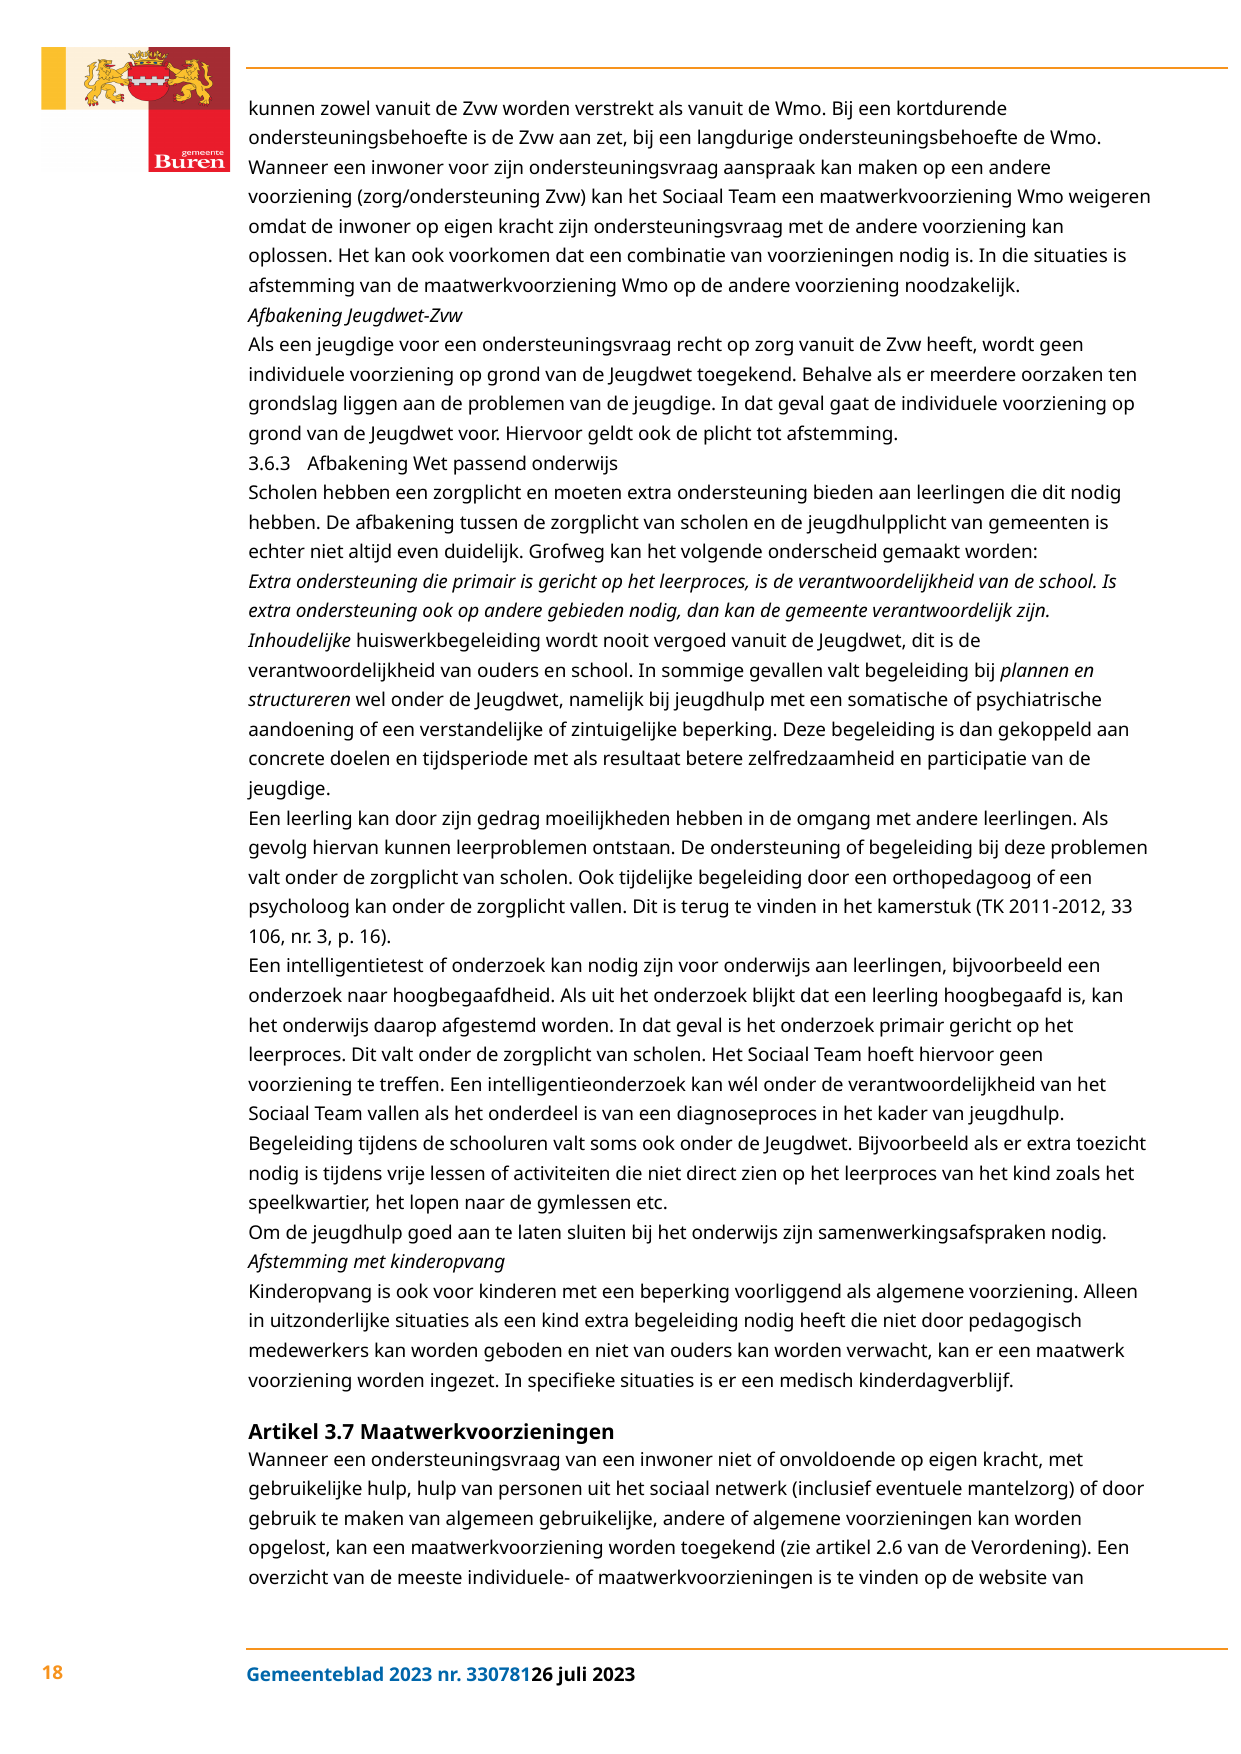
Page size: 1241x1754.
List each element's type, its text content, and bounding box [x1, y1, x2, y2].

list Afbakening Wet passend onderwijs [248, 450, 1152, 476]
text Om de jeugdhulp goed aan te laten sluiten bij het onderwijs zijn samenwerkingsafspraken nodig. [248, 1219, 1152, 1245]
text Kinderopvang is ook voor kinderen met een beperking voorliggend als algemene voorziening. Alleen in uitzonderlijke situaties als een kind extra begeleiding nodig heeft die niet door pedagogisch medewerkers kan worden geboden en niet van ouders kan worden verwacht, kan er een maatwerk voorziening worden ingezet. In specifieke situaties is er een medisch kinderdagverblijf. [248, 1278, 1152, 1393]
text Afstemming met kinderopvang [248, 1248, 1152, 1274]
text Als een jeugdige voor een ondersteuningsvraag recht op zorg vanuit de Zvw heeft, wordt geen individuele voorziening op grond van de Jeugdwet toegekend. Behalve als er meerdere oorzaken ten grondslag liggen aan de problemen van de jeugdige. In dat geval gaat de individuele voorziening op grond van de Jeugdwet voor. Hiervoor geldt ook de plicht tot afstemming. [248, 331, 1152, 446]
text Extra ondersteuning die primair is gericht op het leerproces, is de verantwoordelijkheid van de school. Is extra ondersteuning ook op andere gebieden nodig, dan kan de gemeente verantwoordelijk zijn. [248, 568, 1152, 623]
text Wanneer een ondersteuningsvraag van een inwoner niet of onvoldoende op eigen kracht, met gebruikelijke hulp, hulp van personen uit het sociaal netwerk (inclusief eventuele mantelzorg) of door gebruik te maken van algemeen gebruikelijke, andere of algemene voorzieningen kan worden opgelost, kan een maatwerkvoorziening worden toegekend (zie artikel 2.6 van de Verordening). Een overzicht van de meeste individuele- of maatwerkvoorzieningen is te vinden op de website van [248, 1446, 1152, 1590]
text Scholen hebben een zorgplicht en moeten extra ondersteuning bieden aan leerlingen die dit nodig hebben. De afbakening tussen de zorgplicht van scholen en de jeugdhulpplicht van gemeenten is echter niet altijd even duidelijk. Grofweg kan het volgende onderscheid gemaakt worden: [248, 479, 1152, 564]
text Een intelligentietest of onderzoek kan nodig zijn voor onderwijs aan leerlingen, bijvoorbeeld een onderzoek naar hoogbegaafdheid. Als uit het onderzoek blijkt dat een leerling hoogbegaafd is, kan het onderwijs daarop afgestemd worden. In dat geval is het onderzoek primair gericht op het leerproces. Dit valt onder de zorgplicht van scholen. Het Sociaal Team hoeft hiervoor geen voorziening te treffen. Een intelligentieonderzoek kan wél onder de verantwoordelijkheid van het Sociaal Team vallen als het onderdeel is van een diagnoseproces in het kader van jeugdhulp. [248, 953, 1152, 1126]
text kunnen zowel vanuit de Zvw worden verstrekt als vanuit de Wmo. Bij een kortdurende ondersteuningsbehoefte is de Zvw aan zet, bij een langdurige ondersteuningsbehoefte de Wmo. Wanneer een inwoner voor zijn ondersteuningsvraag aanspraak kan maken op een andere voorziening (zorg/ondersteuning Zvw) kan het Sociaal Team een maatwerkvoorziening Wmo weigeren omdat de inwoner op eigen kracht zijn ondersteuningsvraag met de andere voorziening kan oplossen. Het kan ook voorkomen dat een combinatie van voorzieningen nodig is. In die situaties is afstemming van de maatwerkvoorziening Wmo op de andere voorziening noodzakelijk. [248, 95, 1152, 298]
text Een leerling kan door zijn gedrag moeilijkheden hebben in de omgang met andere leerlingen. Als gevolg hiervan kunnen leerproblemen ontstaan. De ondersteuning of begeleiding bij deze problemen valt onder de zorgplicht van scholen. Ook tijdelijke begeleiding door een orthopedagoog of een psycholoog kan onder de zorgplicht vallen. Dit is terug te vinden in het kamerstuk (TK 2011-2012, 33 106, nr. 3, p. 16). [248, 805, 1152, 949]
picture [41, 47, 231, 172]
text Afbakening Jeugdwet-Zvw [248, 302, 1152, 328]
text Begeleiding tijdens de schooluren valt soms ook onder de Jeugdwet. Bijvoorbeeld als er extra toezicht nodig is tijdens vrije lessen of activiteiten die niet direct zien op het leerproces van het kind zoals het speelkwartier, het lopen naar de gymlessen etc. [248, 1130, 1152, 1215]
text Inhoudelijke huiswerkbegeleiding wordt nooit vergoed vanuit de Jeugdwet, dit is de verantwoordelijkheid van ouders en school. In sommige gevallen valt begeleiding bij plannen en structureren wel onder de Jeugdwet, namelijk bij jeugdhulp met een somatische of psychiatrische aandoening of een verstandelijke of zintuigelijke beperking. Deze begeleiding is dan gekoppeld aan concrete doelen en tijdsperiode met als resultaat betere zelfredzaamheid en participatie van de jeugdige. [248, 627, 1152, 801]
text Artikel 3.7 Maatwerkvoorzieningen [248, 1417, 1152, 1446]
